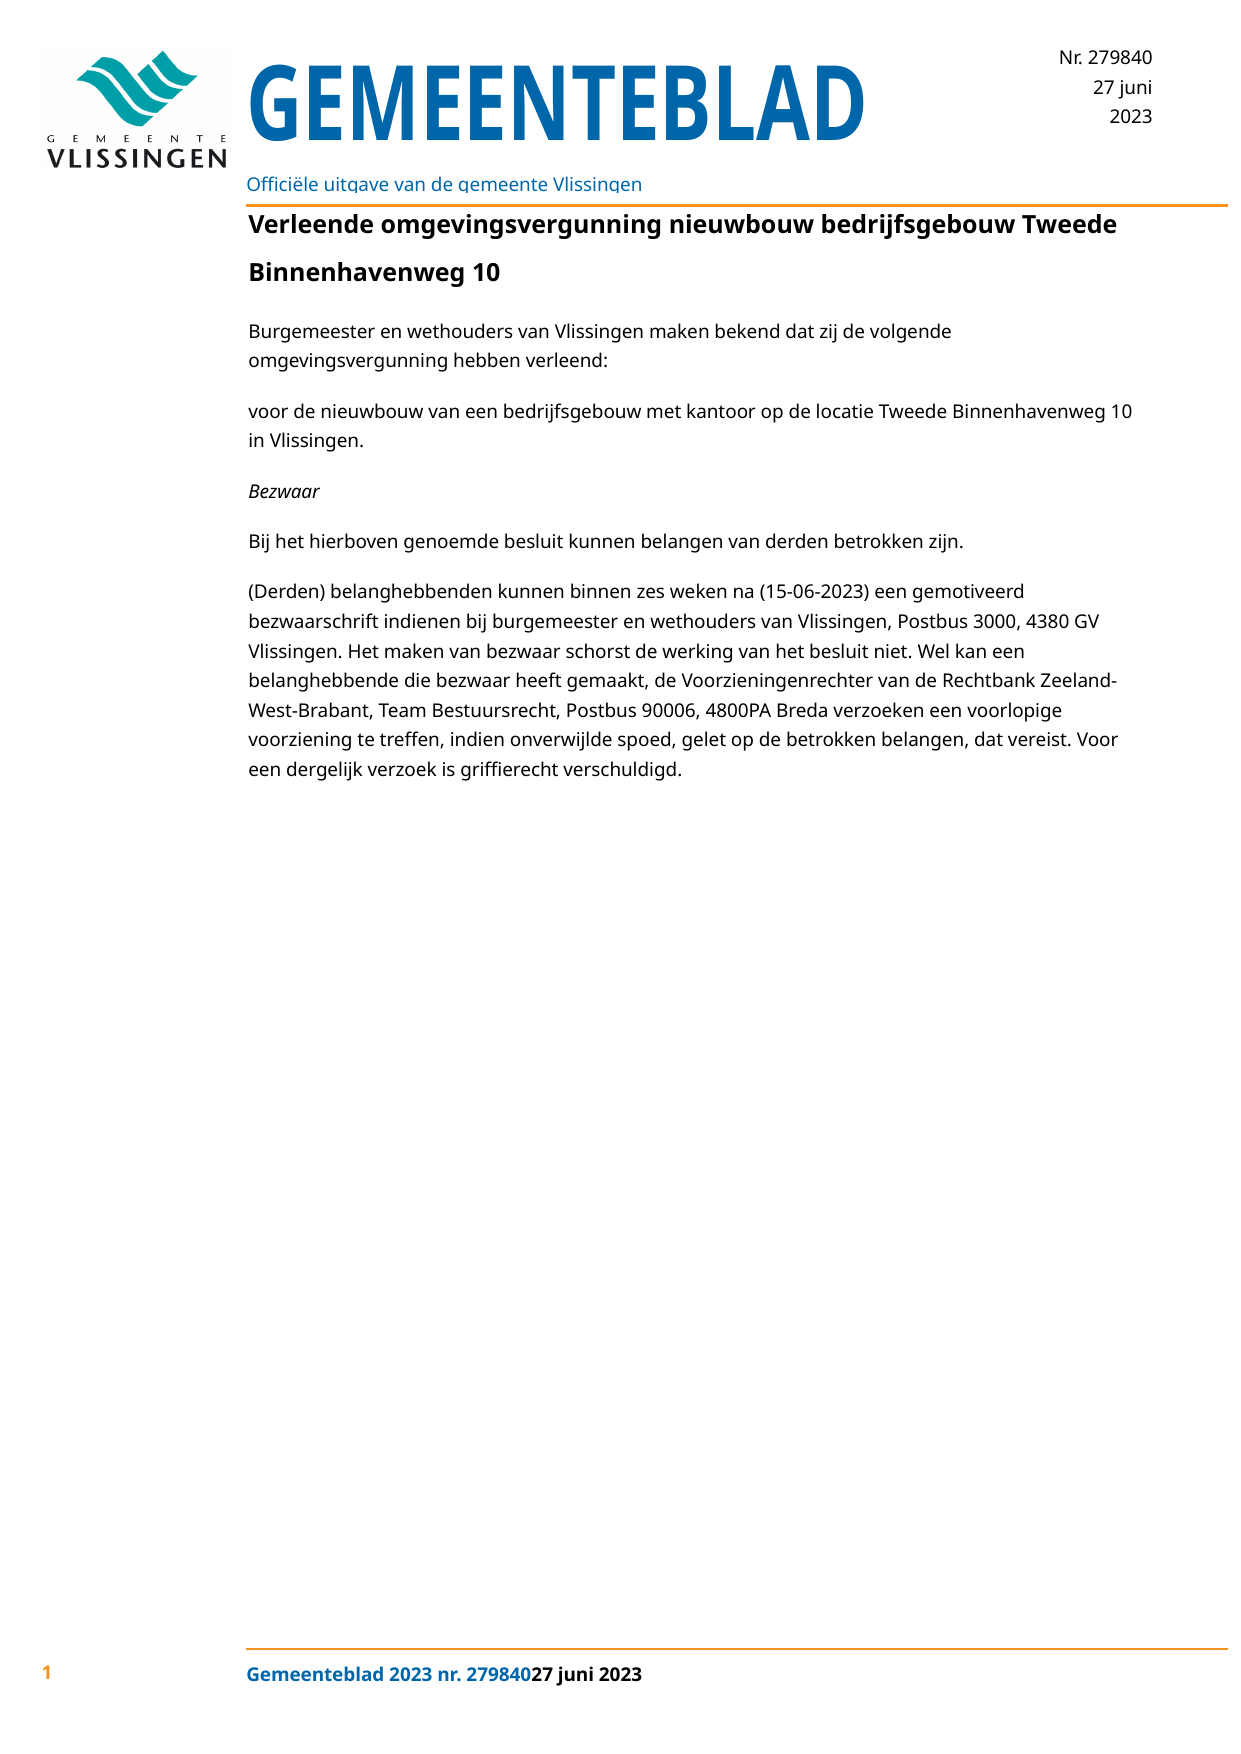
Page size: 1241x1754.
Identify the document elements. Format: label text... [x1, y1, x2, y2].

picture [41, 47, 231, 172]
text Burgemeester en wethouders van Vlissingen maken bekend dat zij de volgende omgevingsvergunning hebben verleend: [248, 318, 1152, 373]
text voor de nieuwbouw van een bedrijfsgebouw met kantoor op de locatie Tweede Binnenhavenweg 10 in Vlissingen. [248, 398, 1152, 453]
text (Derden) belanghebbenden kunnen binnen zes weken na (15-06-2023) een gemotiveerd bezwaarschrift indienen bij burgemeester en wethouders van Vlissingen, Postbus 3000, 4380 GV Vlissingen. Het maken van bezwaar schorst de werking van het besluit niet. Wel kan een belanghebbende die bezwaar heeft gemaakt, de Voorzieningenrechter van de Rechtbank Zeeland-West-Brabant, Team Bestuursrecht, Postbus 90006, 4800PA Breda verzoeken een voorlopige voorziening te treffen, indien onverwijlde spoed, gelet op de betrokken belangen, dat vereist. Voor een dergelijk verzoek is griffierecht verschuldigd. [248, 579, 1152, 782]
text Verleende omgevingsvergunning nieuwbouw bedrijfsgebouw Tweede Binnenhavenweg 10 [248, 207, 1152, 288]
text Bij het hierboven genoemde besluit kunnen belangen van derden betrokken zijn. [248, 528, 1152, 554]
text Bezwaar [248, 478, 1152, 504]
